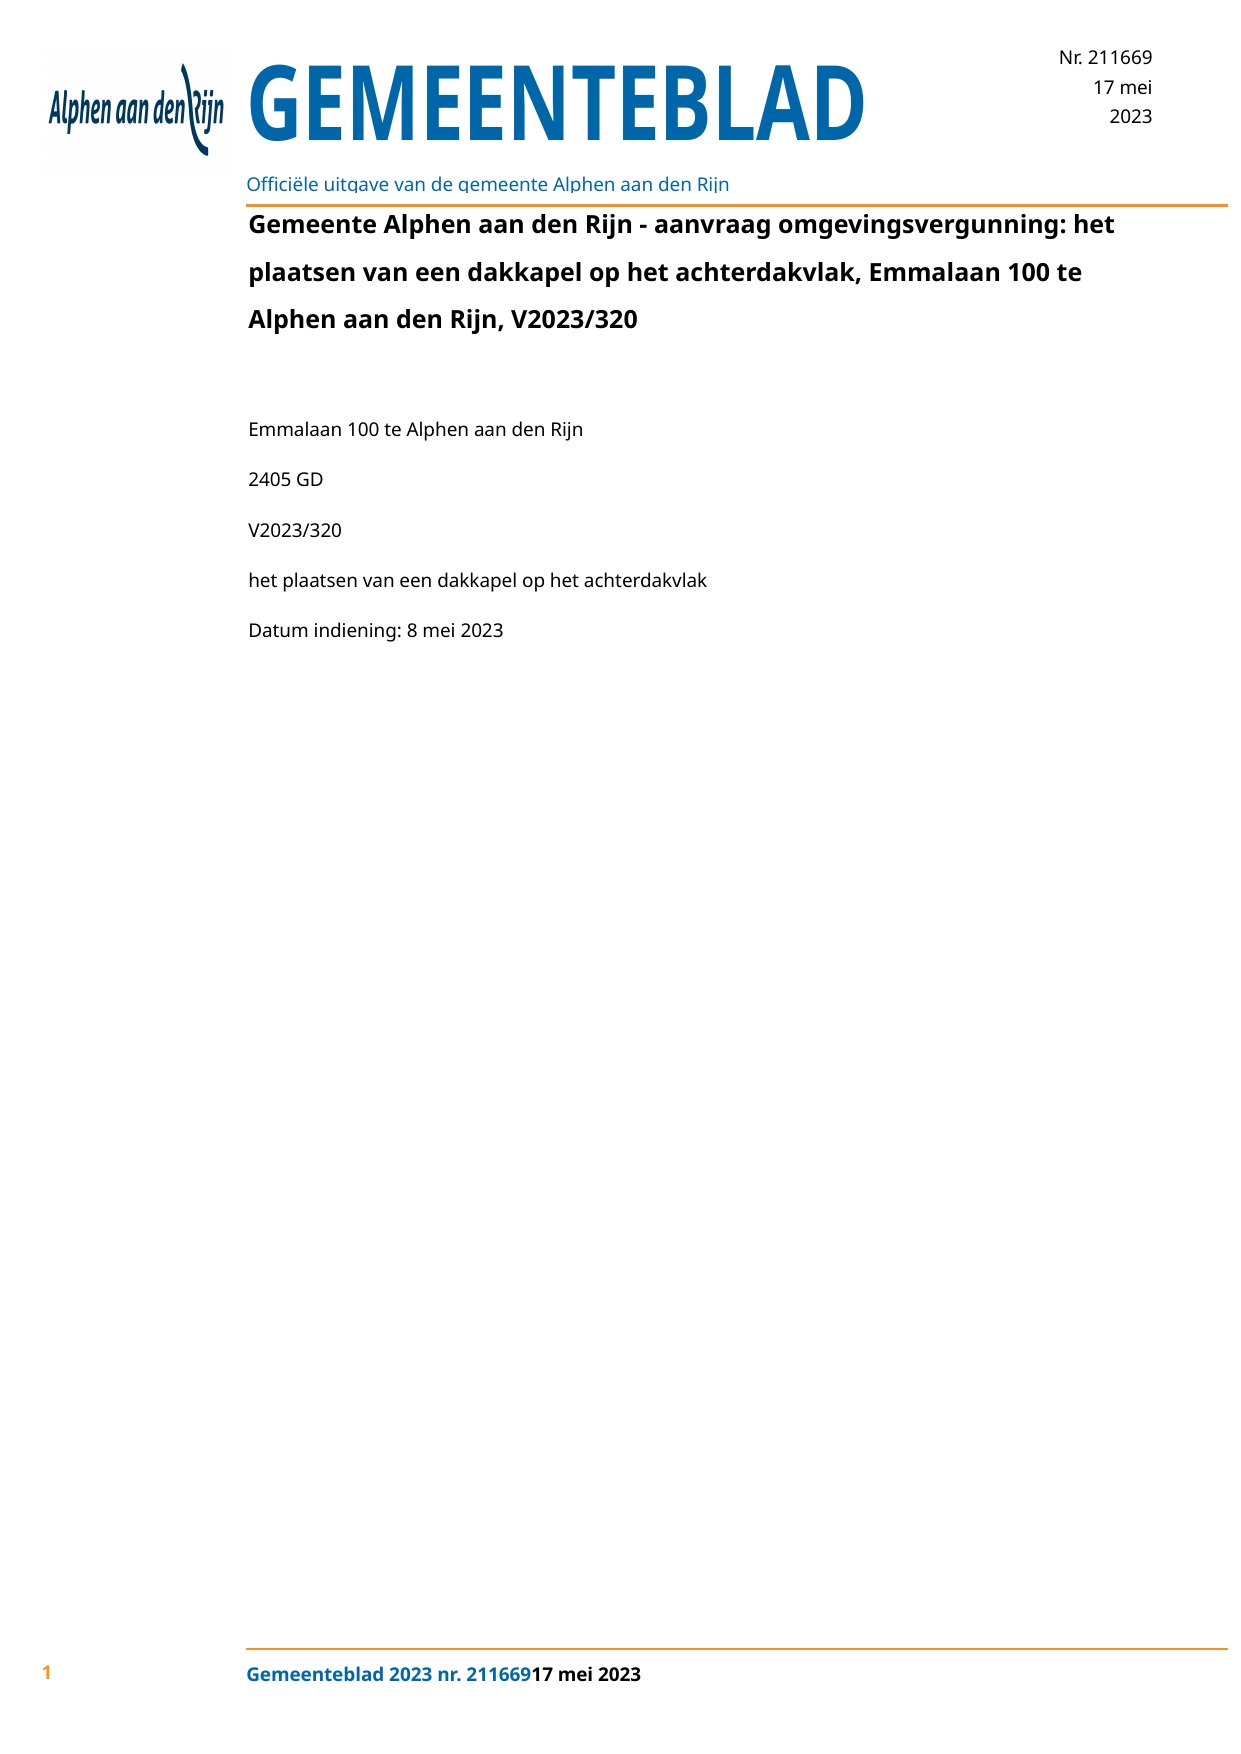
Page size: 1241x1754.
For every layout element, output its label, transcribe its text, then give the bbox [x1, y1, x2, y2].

text het plaatsen van een dakkapel op het achterdakvlak [248, 567, 1152, 593]
text Emmalaan 100 te Alphen aan den Rijn [248, 416, 1152, 442]
picture [41, 47, 231, 172]
text V2023/320 [248, 517, 1152, 542]
text Gemeente Alphen aan den Rijn - aanvraag omgevingsvergunning: het plaatsen van een dakkapel op het achterdakvlak, Emmalaan 100 te Alphen aan den Rijn, V2023/320 [248, 207, 1152, 336]
text 2405 GD [248, 466, 1152, 492]
text Datum indiening: 8 mei 2023 [248, 618, 1152, 643]
